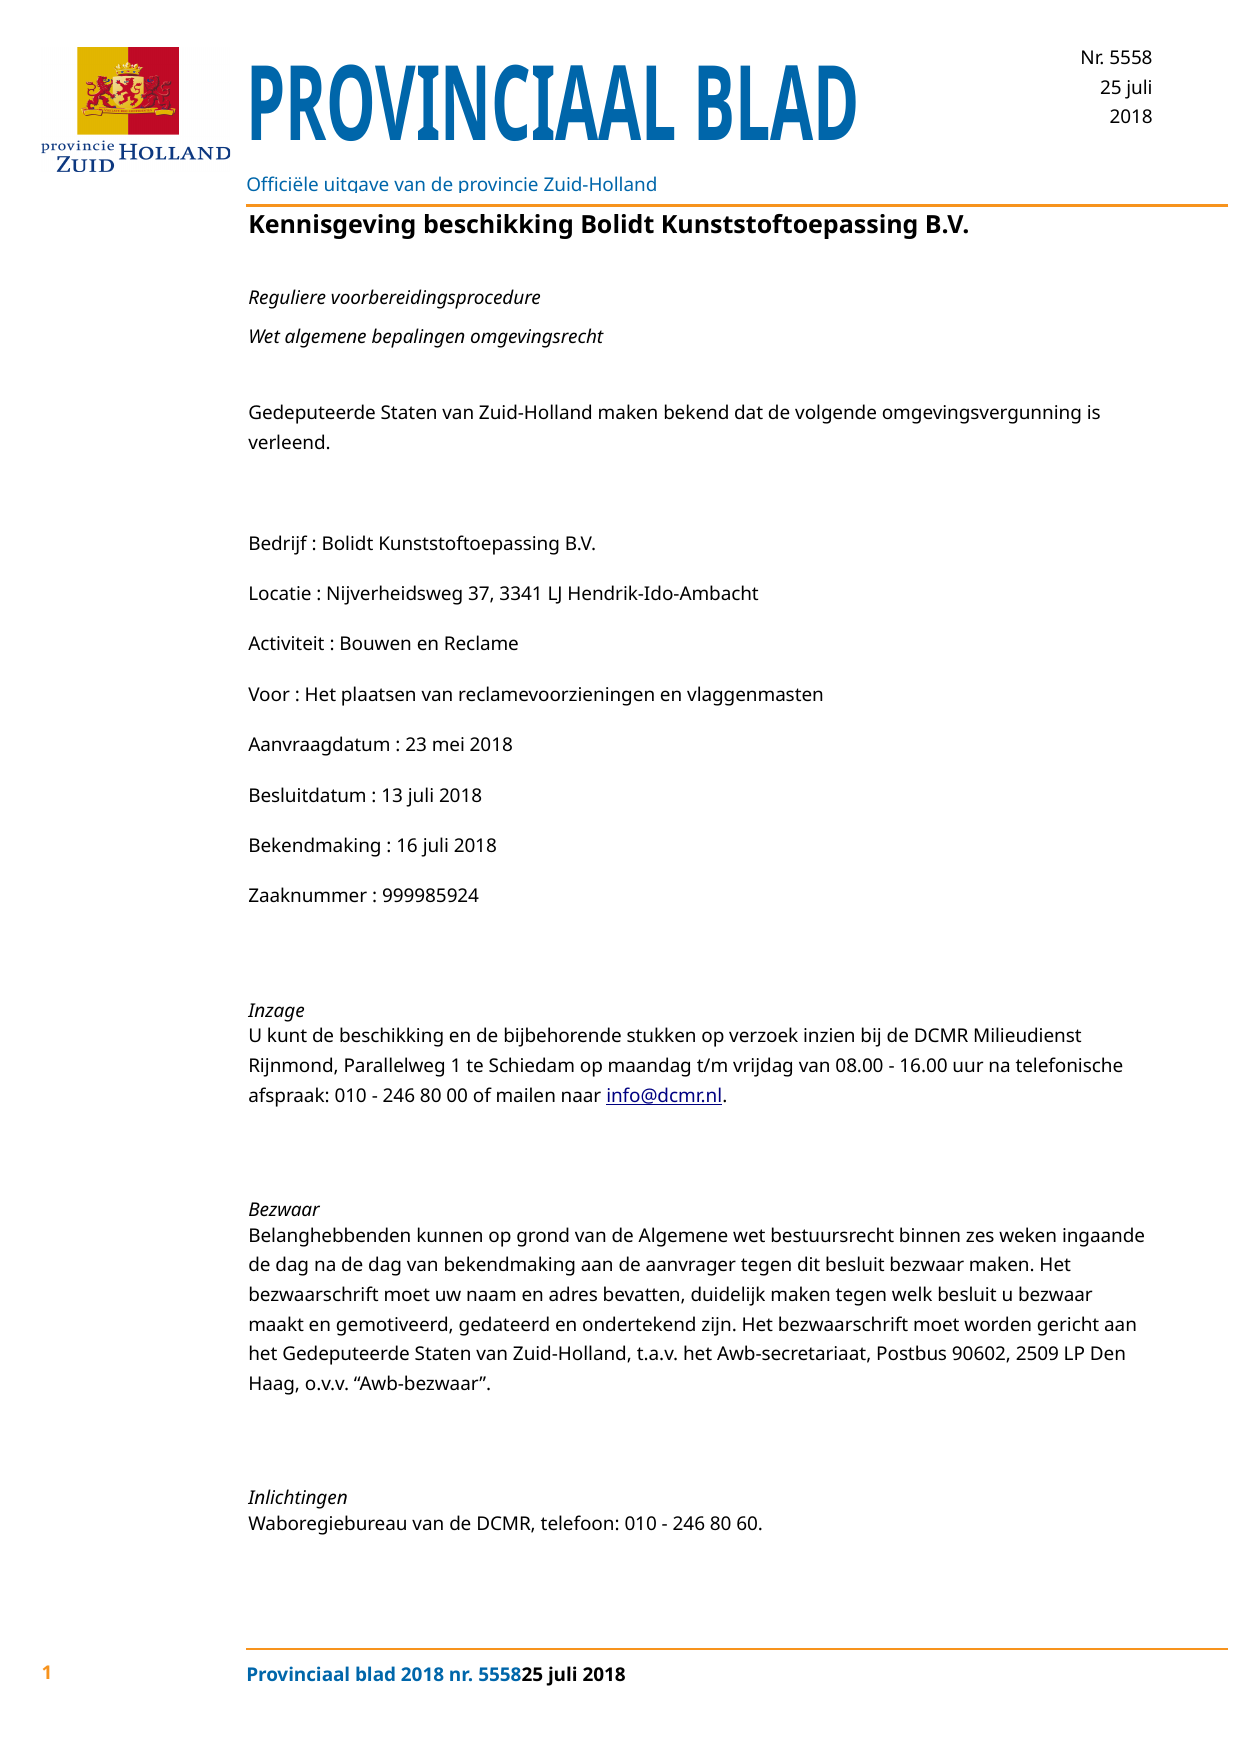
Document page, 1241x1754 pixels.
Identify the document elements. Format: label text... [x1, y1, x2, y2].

text Waboregiebureau van de DCMR, telefoon: 010 - 246 80 60. [248, 1510, 1152, 1536]
text Bekendmaking : 16 juli 2018 [248, 832, 1152, 858]
text Voor : Het plaatsen van reclamevoorzieningen en vlaggenmasten [248, 681, 1152, 707]
text Gedeputeerde Staten van Zuid-Holland maken bekend dat de volgende omgevingsvergunning is verleend. [248, 399, 1152, 454]
text Besluitdatum : 13 juli 2018 [248, 782, 1152, 807]
text Locatie : Nijverheidsweg 37, 3341 LJ Hendrik-Ido-Ambacht [248, 580, 1152, 606]
text Wet algemene bepalingen omgevingsrecht [248, 323, 1152, 349]
text Inzage [248, 997, 1152, 1023]
text Reguliere voorbereidingsprocedure [248, 284, 1152, 309]
text Kennisgeving beschikking Bolidt Kunststoftoepassing B.V. [248, 207, 1152, 241]
text Inlichtingen [248, 1484, 1152, 1510]
text Activiteit : Bouwen en Reclame [248, 631, 1152, 656]
text Zaaknummer : 999985924 [248, 883, 1152, 908]
text Belanghebbenden kunnen op grond van de Algemene wet bestuursrecht binnen zes weken ingaande de dag na de dag van bekendmaking aan de aanvrager tegen dit besluit bezwaar maken. Het bezwaarschrift moet uw naam en adres bevatten, duidelijk maken tegen welk besluit u bezwaar maakt en gemotiveerd, gedateerd en ondertekend zijn. Het bezwaarschrift moet worden gericht aan het Gedeputeerde Staten van Zuid-Holland, t.a.v. het Awb-secretariaat, Postbus 90602, 2509 LP Den Haag, o.v.v. “Awb-bezwaar”. [248, 1222, 1152, 1396]
text Aanvraagdatum : 23 mei 2018 [248, 731, 1152, 757]
text Bezwaar [248, 1196, 1152, 1222]
text Bedrijf : Bolidt Kunststoftoepassing B.V. [248, 530, 1152, 555]
text U kunt de beschikking en de bijbehorende stukken op verzoek inzien bij de DCMR Milieudienst Rijnmond, Parallelweg 1 te Schiedam op maandag t/m vrijdag van 08.00 - 16.00 uur na telefonische afspraak: 010 - 246 80 00 of mailen naar info@dcmr.nl. [248, 1023, 1152, 1108]
picture [41, 47, 231, 172]
